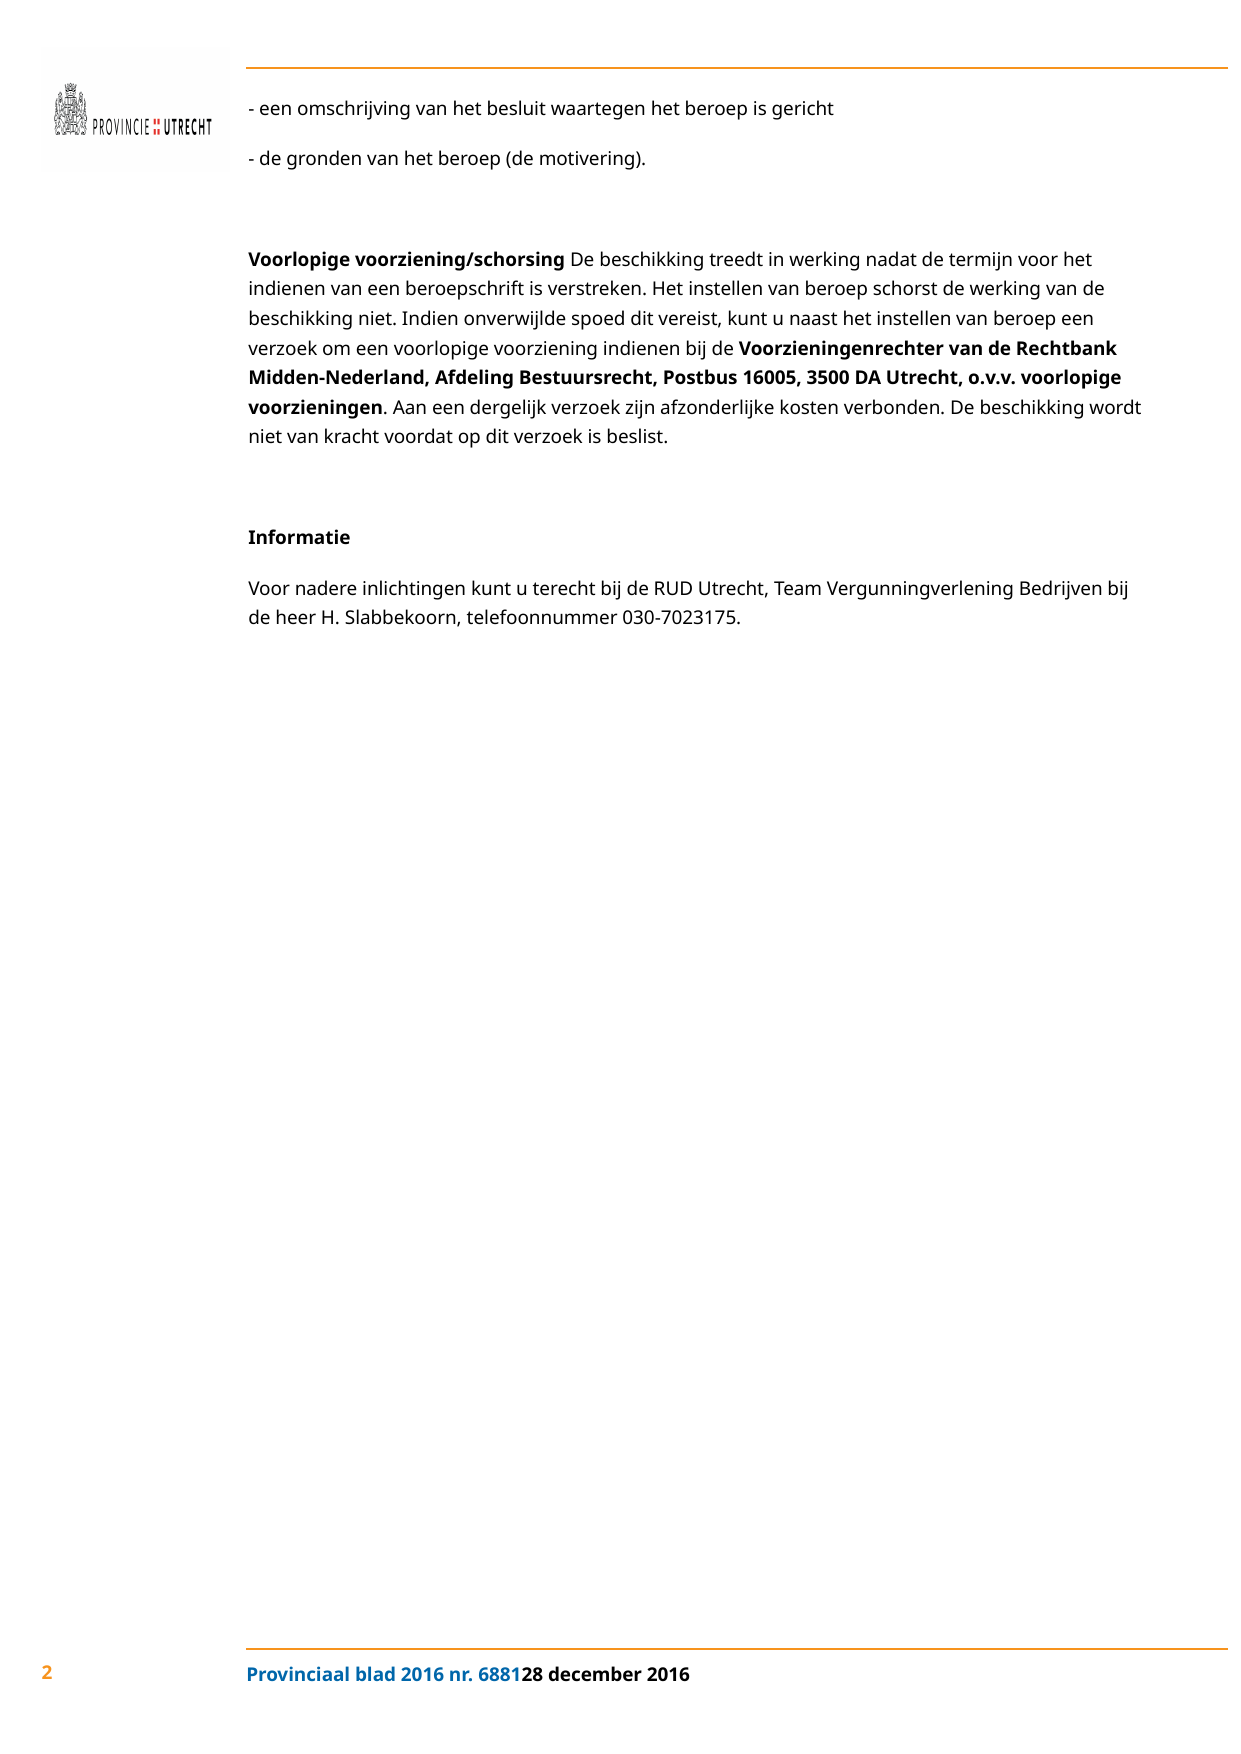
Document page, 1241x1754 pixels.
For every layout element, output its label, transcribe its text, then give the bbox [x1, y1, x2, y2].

text - de gronden van het beroep (de motivering). [248, 145, 1152, 171]
text Voor nadere inlichtingen kunt u terecht bij de RUD Utrecht, Team Vergunningverlening Bedrijven bij de heer H. Slabbekoorn, telefoonnummer 030-7023175. [248, 575, 1152, 630]
text Voorlopige voorziening/schorsing De beschikking treedt in werking nadat de termijn voor het indienen van een beroepschrift is verstreken. Het instellen van beroep schorst de werking van de beschikking niet. Indien onverwijlde spoed dit vereist, kunt u naast het instellen van beroep een verzoek om een voorlopige voorziening indienen bij de Voorzieningenrechter van de Rechtbank Midden-Nederland, Afdeling Bestuursrecht, Postbus 16005, 3500 DA Utrecht, o.v.v. voorlopige voorzieningen. Aan een dergelijk verzoek zijn afzonderlijke kosten verbonden. De beschikking wordt niet van kracht voordat op dit verzoek is beslist. [248, 246, 1152, 449]
picture [41, 47, 231, 172]
text - een omschrijving van het besluit waartegen het beroep is gericht [248, 95, 1152, 121]
text Informatie [248, 524, 1152, 550]
